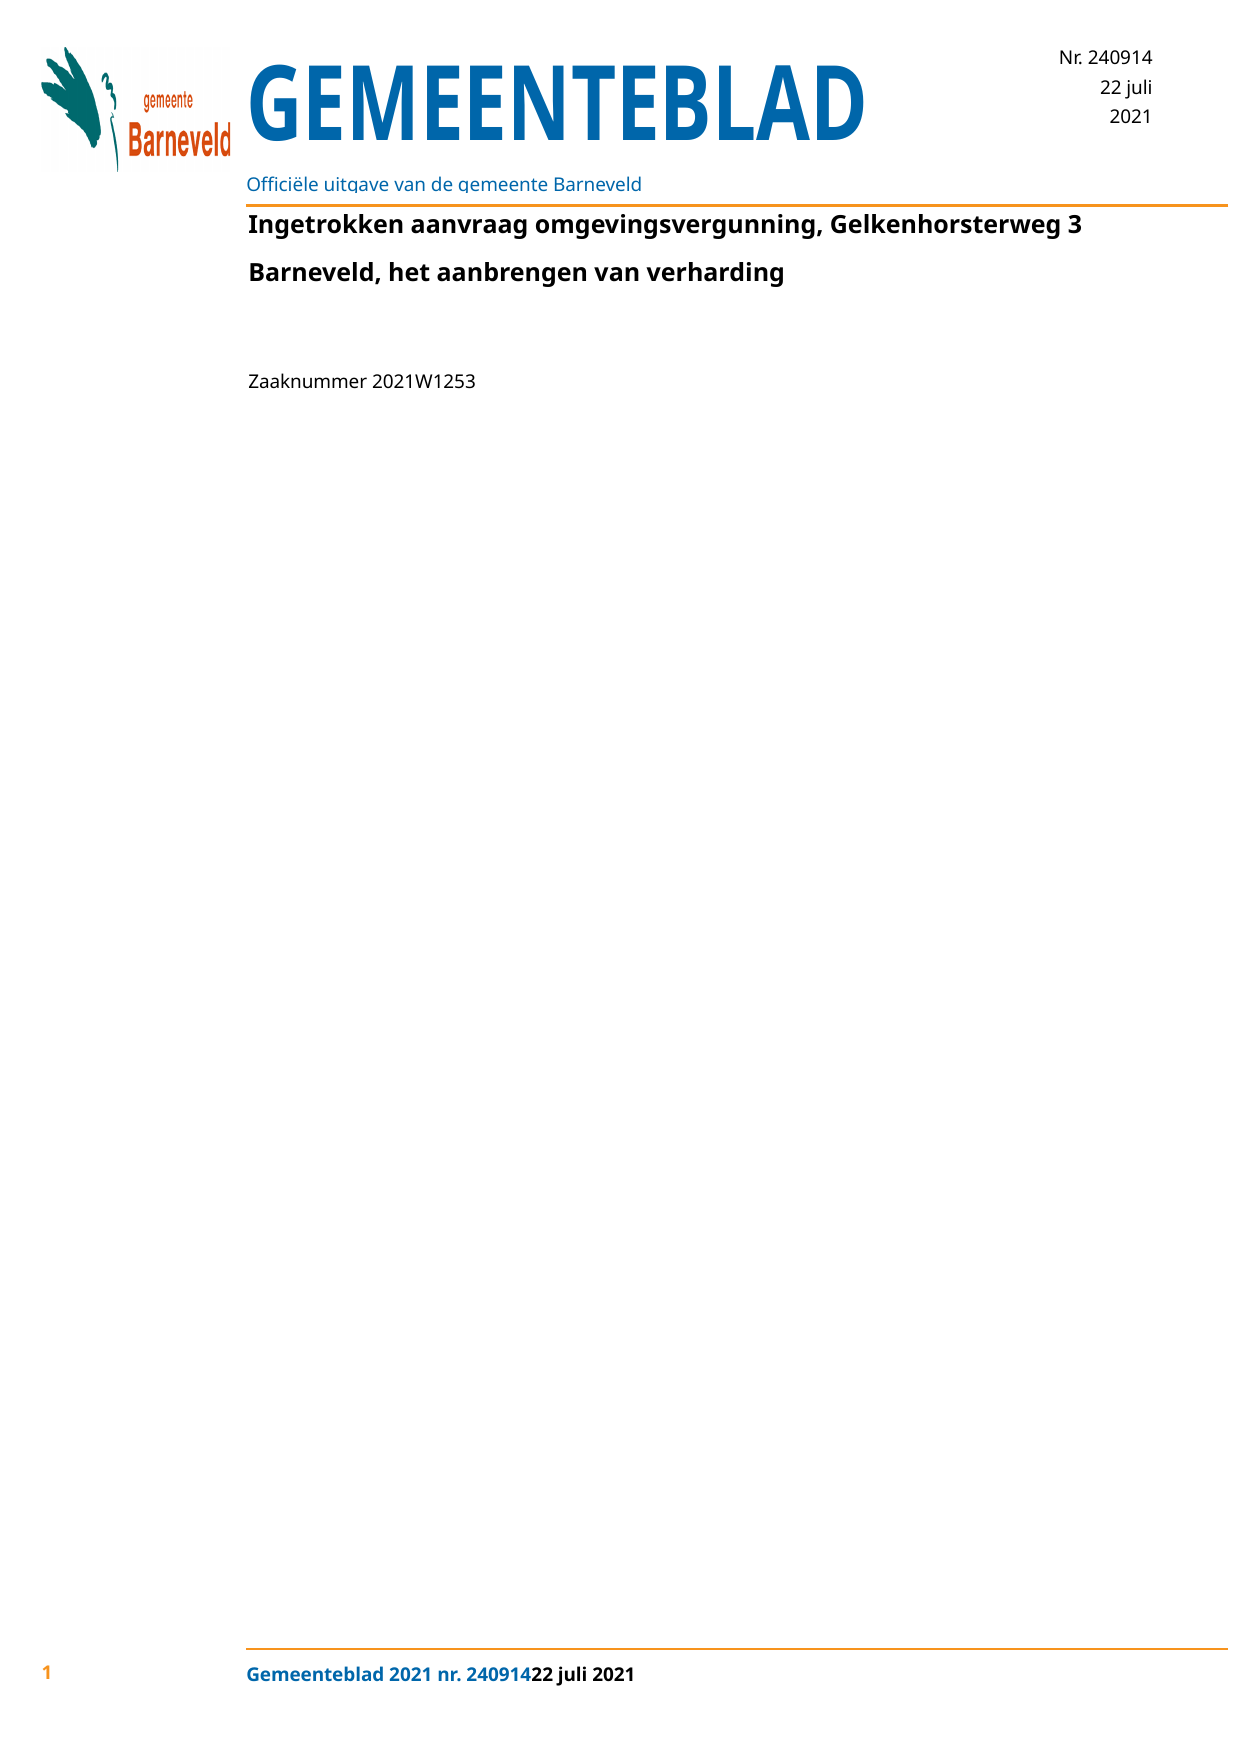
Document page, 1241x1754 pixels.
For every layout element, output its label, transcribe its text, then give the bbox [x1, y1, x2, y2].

picture [41, 47, 231, 172]
text Ingetrokken aanvraag omgevingsvergunning, Gelkenhorsterweg 3 Barneveld, het aanbrengen van verharding [248, 207, 1152, 288]
text Zaaknummer 2021W1253 [248, 368, 1152, 394]
